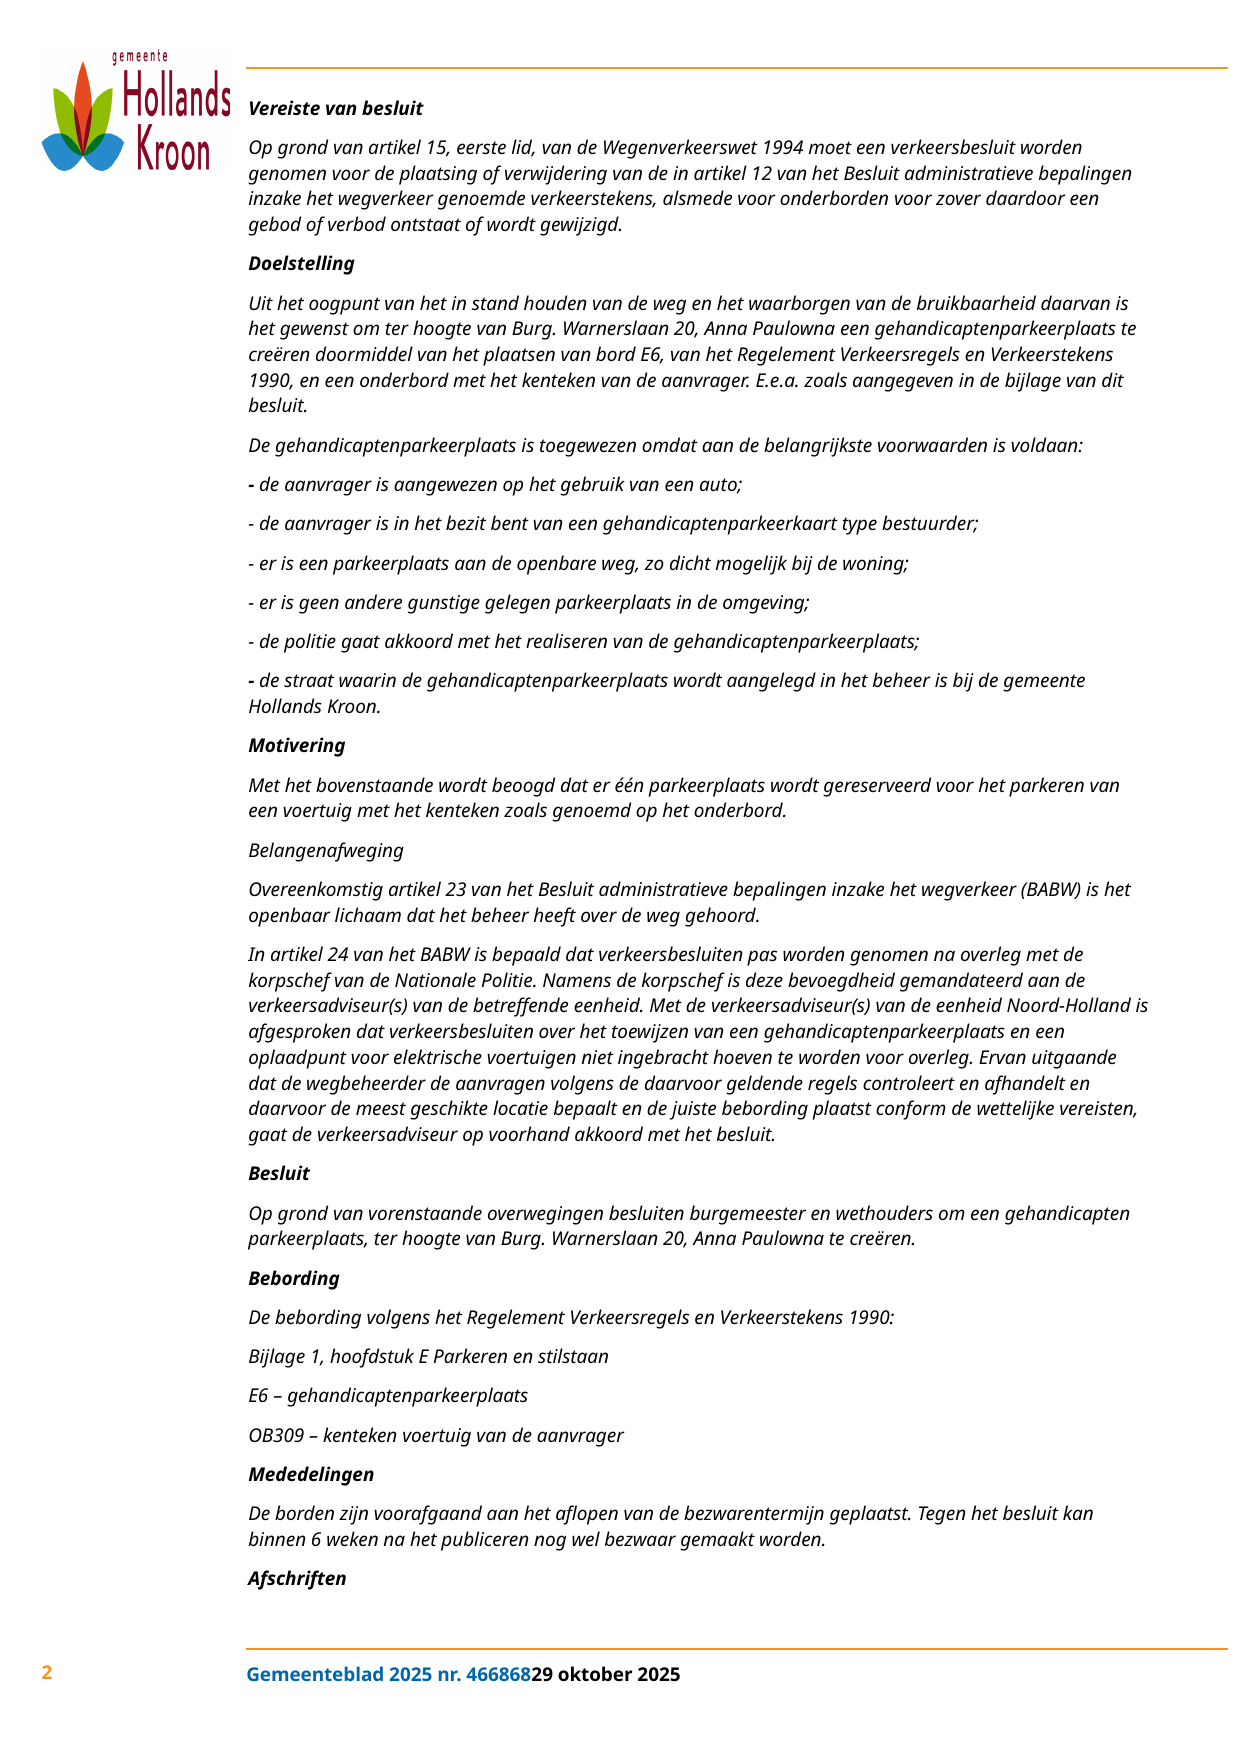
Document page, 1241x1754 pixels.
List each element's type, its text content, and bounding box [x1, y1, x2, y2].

text Vereiste van besluit [248, 95, 1152, 121]
text - de straat waarin de gehandicaptenparkeerplaats wordt aangelegd in het beheer is bij de gemeente Hollands Kroon. [248, 668, 1152, 719]
text Op grond van artikel 15, eerste lid, van de Wegenverkeerswet 1994 moet een verkeersbesluit worden genomen voor de plaatsing of verwijdering van de in artikel 12 van het Besluit administratieve bepalingen inzake het wegverkeer genoemde verkeerstekens, alsmede voor onderborden voor zover daardoor een gebod of verbod ontstaat of wordt gewijzigd. [248, 134, 1152, 237]
text - er is geen andere gunstige gelegen parkeerplaats in de omgeving; [248, 589, 1152, 615]
text De borden zijn voorafgaand aan het aflopen van de bezwarentermijn geplaatst. Tegen het besluit kan binnen 6 weken na het publiceren nog wel bezwaar gemaakt worden. [248, 1500, 1152, 1552]
text Besluit [248, 1161, 1152, 1186]
text - er is een parkeerplaats aan de openbare weg, zo dicht mogelijk bij de woning; [248, 550, 1152, 576]
text Doelstelling [248, 251, 1152, 276]
text De gehandicaptenparkeerplaats is toegewezen omdat aan de belangrijkste voorwaarden is voldaan: [248, 432, 1152, 458]
text E6 – gehandicaptenparkeerplaats [248, 1383, 1152, 1408]
text OB309 – kenteken voertuig van de aanvrager [248, 1422, 1152, 1448]
text Met het bovenstaande wordt beoogd dat er één parkeerplaats wordt gereserveerd voor het parkeren van een voertuig met het kenteken zoals genoemd op het onderbord. [248, 772, 1152, 823]
picture [41, 47, 231, 172]
text - de politie gaat akkoord met het realiseren van de gehandicaptenparkeerplaats; [248, 628, 1152, 654]
text Overeenkomstig artikel 23 van het Besluit administratieve bepalingen inzake het wegverkeer (BABW) is het openbaar lichaam dat het beheer heeft over de weg gehoord. [248, 876, 1152, 928]
text Mededelingen [248, 1461, 1152, 1487]
text Afschriften [248, 1565, 1152, 1591]
text - de aanvrager is in het bezit bent van een gehandicaptenparkeerkaart type bestuurder; [248, 511, 1152, 536]
text In artikel 24 van het BABW is bepaald dat verkeersbesluiten pas worden genomen na overleg met de korpschef van de Nationale Politie. Namens de korpschef is deze bevoegdheid gemandateerd aan de verkeersadviseur(s) van de betreffende eenheid. Met de verkeersadviseur(s) van de eenheid Noord-Holland is afgesproken dat verkeersbesluiten over het toewijzen van een gehandicaptenparkeerplaats en een oplaadpunt voor elektrische voertuigen niet ingebracht hoeven te worden voor overleg. Ervan uitgaande dat de wegbeheerder de aanvragen volgens de daarvoor geldende regels controleert en afhandelt en daarvoor de meest geschikte locatie bepaalt en de juiste bebording plaatst conform de wettelijke vereisten, gaat de verkeersadviseur op voorhand akkoord met het besluit. [248, 941, 1152, 1147]
text Op grond van vorenstaande overwegingen besluiten burgemeester en wethouders om een gehandicapten parkeerplaats, ter hoogte van Burg. Warnerslaan 20, Anna Paulowna te creëren. [248, 1200, 1152, 1251]
text Belangenafweging [248, 837, 1152, 863]
text - de aanvrager is aangewezen op het gebruik van een auto; [248, 471, 1152, 497]
text Uit het oogpunt van het in stand houden van de weg en het waarborgen van de bruikbaarheid daarvan is het gewenst om ter hoogte van Burg. Warnerslaan 20, Anna Paulowna een gehandicaptenparkeerplaats te creëren doormiddel van het plaatsen van bord E6, van het Regelement Verkeersregels en Verkeerstekens 1990, en een onderbord met het kenteken van de aanvrager. E.e.a. zoals aangegeven in de bijlage van dit besluit. [248, 290, 1152, 418]
text Motivering [248, 733, 1152, 758]
text Bijlage 1, hoofdstuk E Parkeren en stilstaan [248, 1343, 1152, 1369]
text Bebording [248, 1265, 1152, 1291]
text De bebording volgens het Regelement Verkeersregels en Verkeerstekens 1990: [248, 1304, 1152, 1330]
